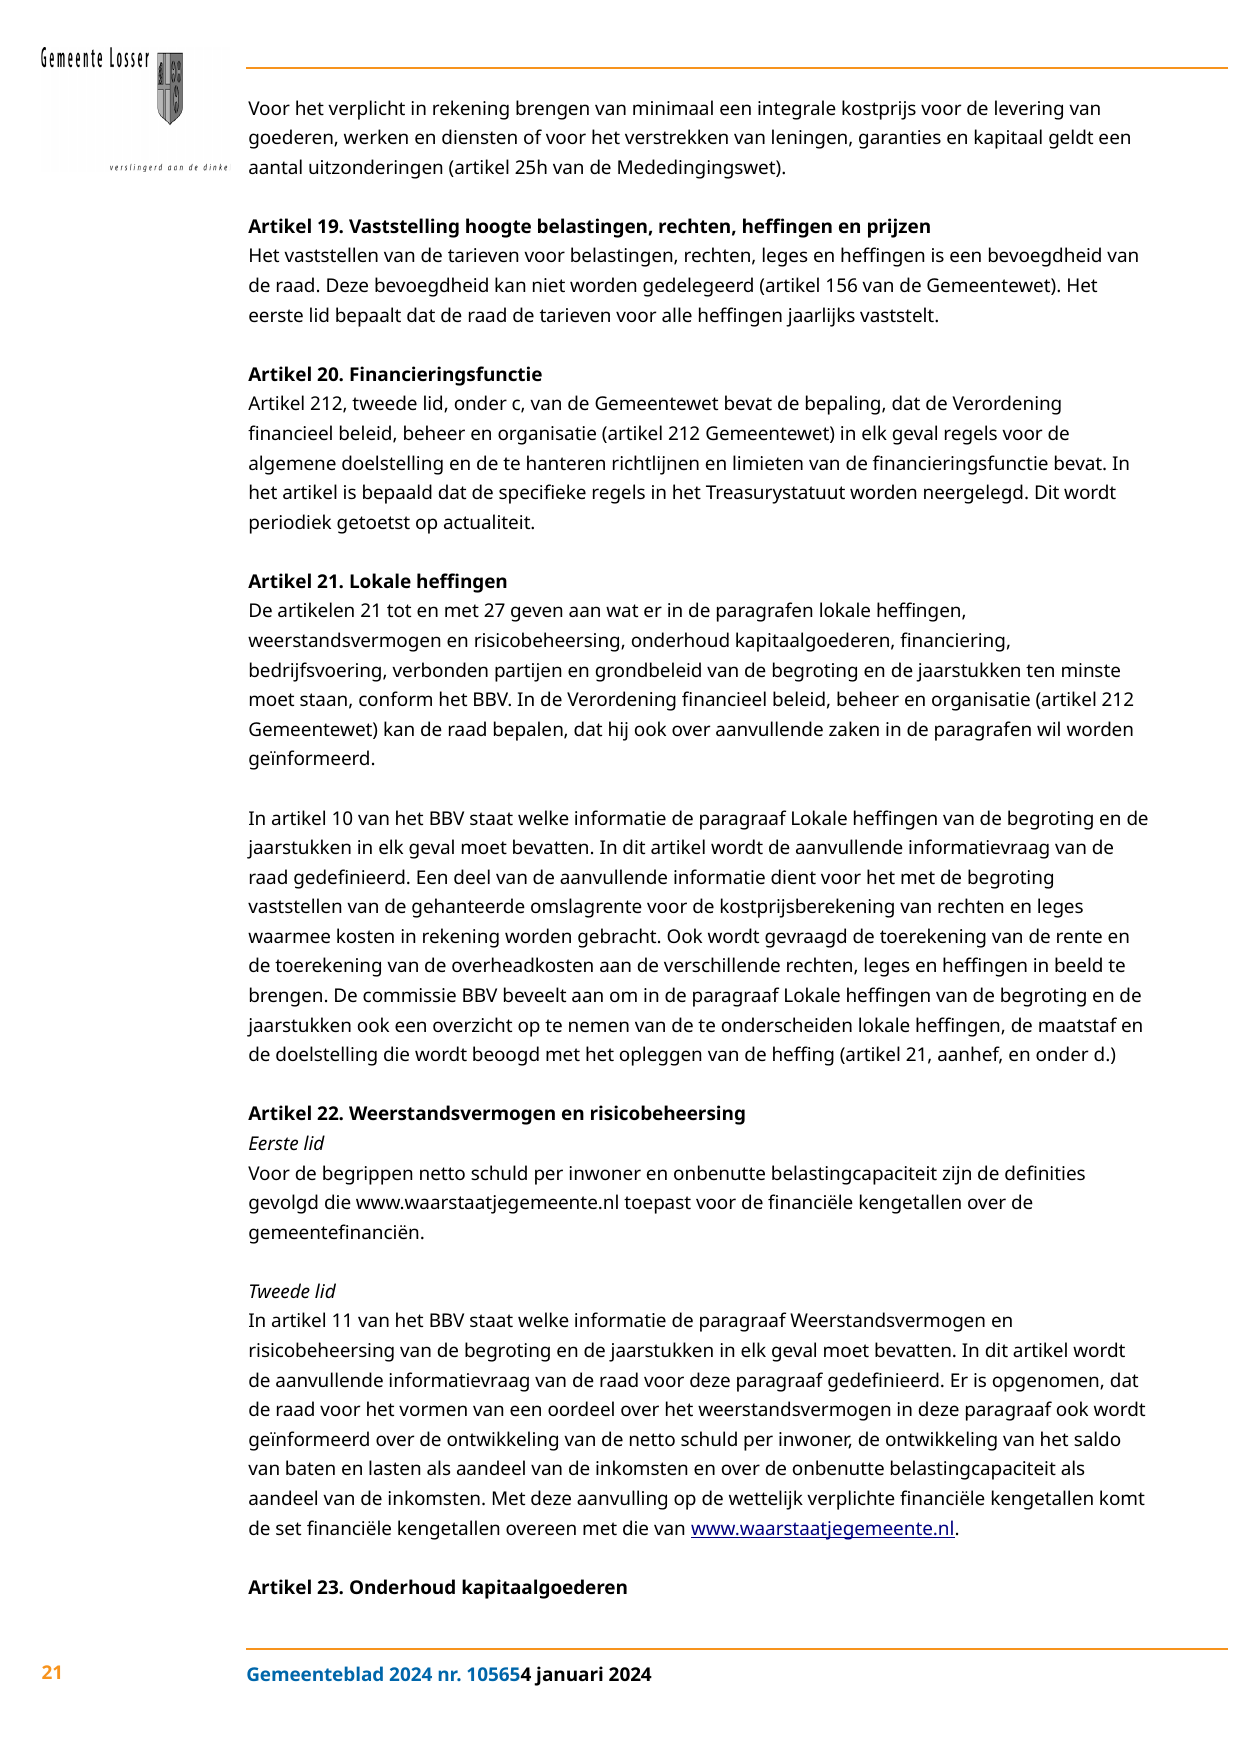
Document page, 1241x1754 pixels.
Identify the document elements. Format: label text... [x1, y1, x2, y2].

text Voor de begrippen netto schuld per inwoner en onbenutte belastingcapaciteit zijn de definities gevolgd die www.waarstaatjegemeente.nl toepast voor de financiële kengetallen over de gemeentefinanciën. [248, 1160, 1152, 1245]
text Voor het verplicht in rekening brengen van minimaal een integrale kostprijs voor de levering van goederen, werken en diensten of voor het verstrekken van leningen, garanties en kapitaal geldt een aantal uitzonderingen (artikel 25h van de Mededingingswet). [248, 95, 1152, 180]
text Artikel 21. Lokale heffingen [248, 568, 1152, 594]
text Artikel 212, tweede lid, onder c, van de Gemeentewet bevat de bepaling, dat de Verordening financieel beleid, beheer en organisatie (artikel 212 Gemeentewet) in elk geval regels voor de algemene doelstelling en de te hanteren richtlijnen en limieten van de financieringsfunctie bevat. In het artikel is bepaald dat de specifieke regels in het Treasurystatuut worden neergelegd. Dit wordt periodiek getoetst op actualiteit. [248, 391, 1152, 535]
text Eerste lid [248, 1130, 1152, 1156]
text Artikel 20. Financieringsfunctie [248, 361, 1152, 387]
text Tweede lid [248, 1278, 1152, 1304]
text In artikel 10 van het BBV staat welke informatie de paragraaf Lokale heffingen van de begroting en de jaarstukken in elk geval moet bevatten. In dit artikel wordt de aanvullende informatievraag van de raad gedefinieerd. Een deel van de aanvullende informatie dient voor het met de begroting vaststellen van de gehanteerde omslagrente voor de kostprijsberekening van rechten en leges waarmee kosten in rekening worden gebracht. Ook wordt gevraagd de toerekening van de rente en de toerekening van de overheadkosten aan de verschillende rechten, leges en heffingen in beeld te brengen. De commissie BBV beveelt aan om in de paragraaf Lokale heffingen van de begroting en de jaarstukken ook een overzicht op te nemen van de te onderscheiden lokale heffingen, de maatstaf en de doelstelling die wordt beoogd met het opleggen van de heffing (artikel 21, aanhef, en onder d.) [248, 805, 1152, 1067]
text Artikel 19. Vaststelling hoogte belastingen, rechten, heffingen en prijzen [248, 213, 1152, 239]
text Het vaststellen van de tarieven voor belastingen, rechten, leges en heffingen is een bevoegdheid van de raad. Deze bevoegdheid kan niet worden gedelegeerd (artikel 156 van de Gemeentewet). Het eerste lid bepaalt dat de raad de tarieven voor alle heffingen jaarlijks vaststelt. [248, 243, 1152, 328]
text De artikelen 21 tot en met 27 geven aan wat er in de paragrafen lokale heffingen, weerstandsvermogen en risicobeheersing, onderhoud kapitaalgoederen, financiering, bedrijfsvoering, verbonden partijen en grondbeleid van de begroting en de jaarstukken ten minste moet staan, conform het BBV. In de Verordening financieel beleid, beheer en organisatie (artikel 212 Gemeentewet) kan de raad bepalen, dat hij ook over aanvullende zaken in de paragrafen wil worden geïnformeerd. [248, 598, 1152, 771]
picture [41, 47, 231, 172]
text Artikel 22. Weerstandsvermogen en risicobeheersing [248, 1101, 1152, 1126]
text In artikel 11 van het BBV staat welke informatie de paragraaf Weerstandsvermogen en risicobeheersing van de begroting en de jaarstukken in elk geval moet bevatten. In dit artikel wordt de aanvullende informatievraag van de raad voor deze paragraaf gedefinieerd. Er is opgenomen, dat de raad voor het vormen van een oordeel over het weerstandsvermogen in deze paragraaf ook wordt geïnformeerd over de ontwikkeling van de netto schuld per inwoner, de ontwikkeling van het saldo van baten en lasten als aandeel van de inkomsten en over de onbenutte belastingcapaciteit als aandeel van de inkomsten. Met deze aanvulling op de wettelijk verplichte financiële kengetallen komt de set financiële kengetallen overeen met die van www.waarstaatjegemeente.nl. [248, 1308, 1152, 1541]
text Artikel 23. Onderhoud kapitaalgoederen [248, 1574, 1152, 1600]
